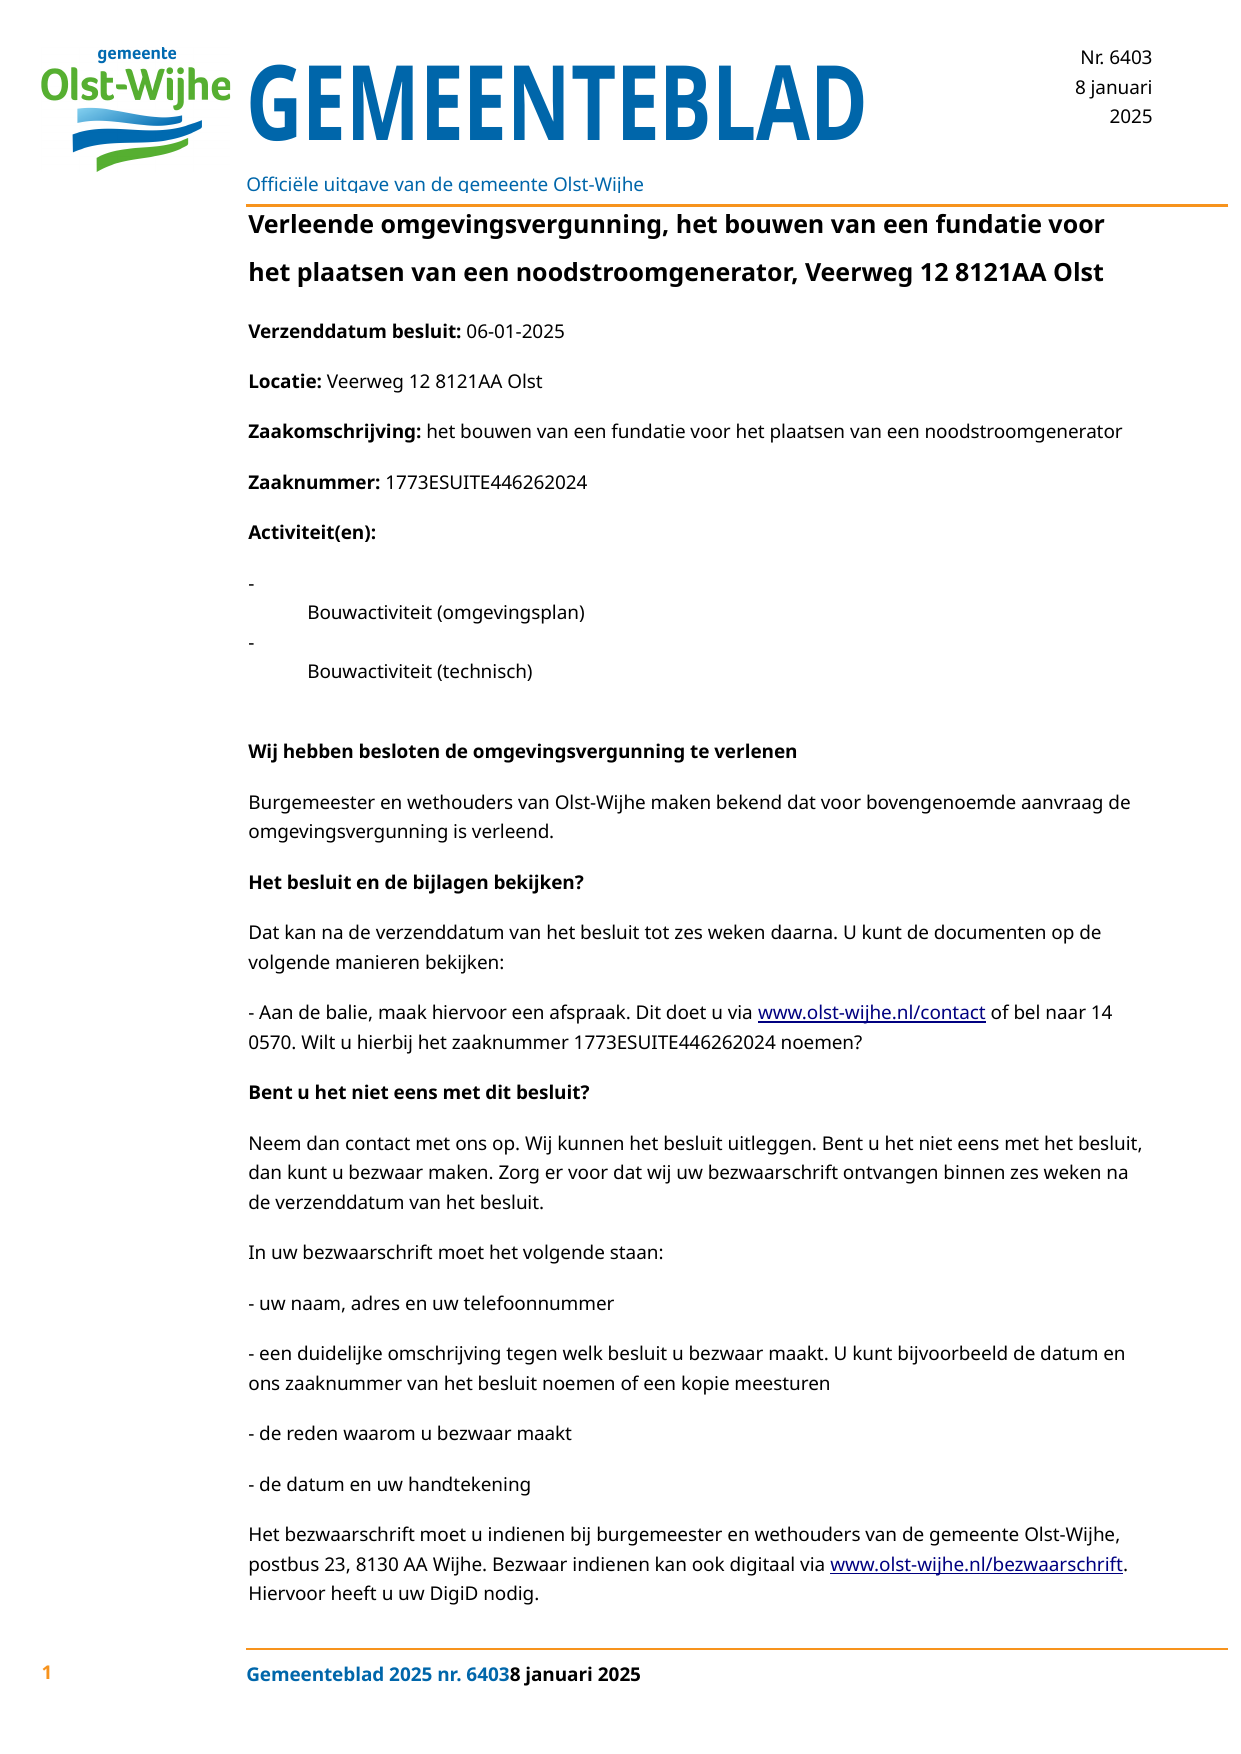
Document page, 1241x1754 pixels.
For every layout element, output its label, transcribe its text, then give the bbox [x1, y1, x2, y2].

text In uw bezwaarschrift moet het volgende staan: [248, 1239, 1152, 1265]
text Activiteit(en): [248, 519, 1152, 545]
text Het bezwaarschrift moet u indienen bij burgemeester en wethouders van de gemeente Olst-Wijhe, postbus 23, 8130 AA Wijhe. Bezwaar indienen kan ook digitaal via www.olst-wijhe.nl/bezwaarschrift. Hiervoor heeft u uw DigiD nodig. [248, 1521, 1152, 1606]
text Neem dan contact met ons op. Wij kunnen het besluit uitleggen. Bent u het niet eens met het besluit, dan kunt u bezwaar maken. Zorg er voor dat wij uw bezwaarschrift ontvangen binnen zes weken na de verzenddatum van het besluit. [248, 1130, 1152, 1215]
text Het besluit en de bijlagen bekijken? [248, 869, 1152, 895]
list Bouwactiviteit (technisch) [248, 659, 1152, 684]
list Bouwactiviteit (omgevingsplan) [248, 599, 1152, 625]
text Dat kan na de verzenddatum van het besluit tot zes weken daarna. U kunt de documenten op de volgende manieren bekijken: [248, 919, 1152, 975]
text Locatie: Veerweg 12 8121AA Olst [248, 368, 1152, 394]
text Burgemeester en wethouders van Olst-Wijhe maken bekend dat voor bovengenoemde aanvraag de omgevingsvergunning is verleend. [248, 789, 1152, 844]
text - de reden waarom u bezwaar maakt [248, 1420, 1152, 1446]
text - Aan de balie, maak hiervoor een afspraak. Dit doet u via www.olst-wijhe.nl/contact of bel naar 14 0570. Wilt u hierbij het zaaknummer 1773ESUITE446262024 noemen? [248, 999, 1152, 1055]
text Wij hebben besloten de omgevingsvergunning te verlenen [248, 739, 1152, 764]
text Zaaknummer: 1773ESUITE446262024 [248, 469, 1152, 495]
text - de datum en uw handtekening [248, 1471, 1152, 1497]
text Zaakomschrijving: het bouwen van een fundatie voor het plaatsen van een noodstroomgenerator [248, 419, 1152, 444]
text Verleende omgevingsvergunning, het bouwen van een fundatie voor het plaatsen van een noodstroomgenerator, Veerweg 12 8121AA Olst [248, 207, 1152, 288]
picture [41, 47, 231, 172]
text - uw naam, adres en uw telefoonnummer [248, 1290, 1152, 1316]
text - een duidelijke omschrijving tegen welk besluit u bezwaar maakt. U kunt bijvoorbeeld de datum en ons zaaknummer van het besluit noemen of een kopie meesturen [248, 1340, 1152, 1396]
text Verzenddatum besluit: 06-01-2025 [248, 318, 1152, 344]
text Bent u het niet eens met dit besluit? [248, 1079, 1152, 1105]
